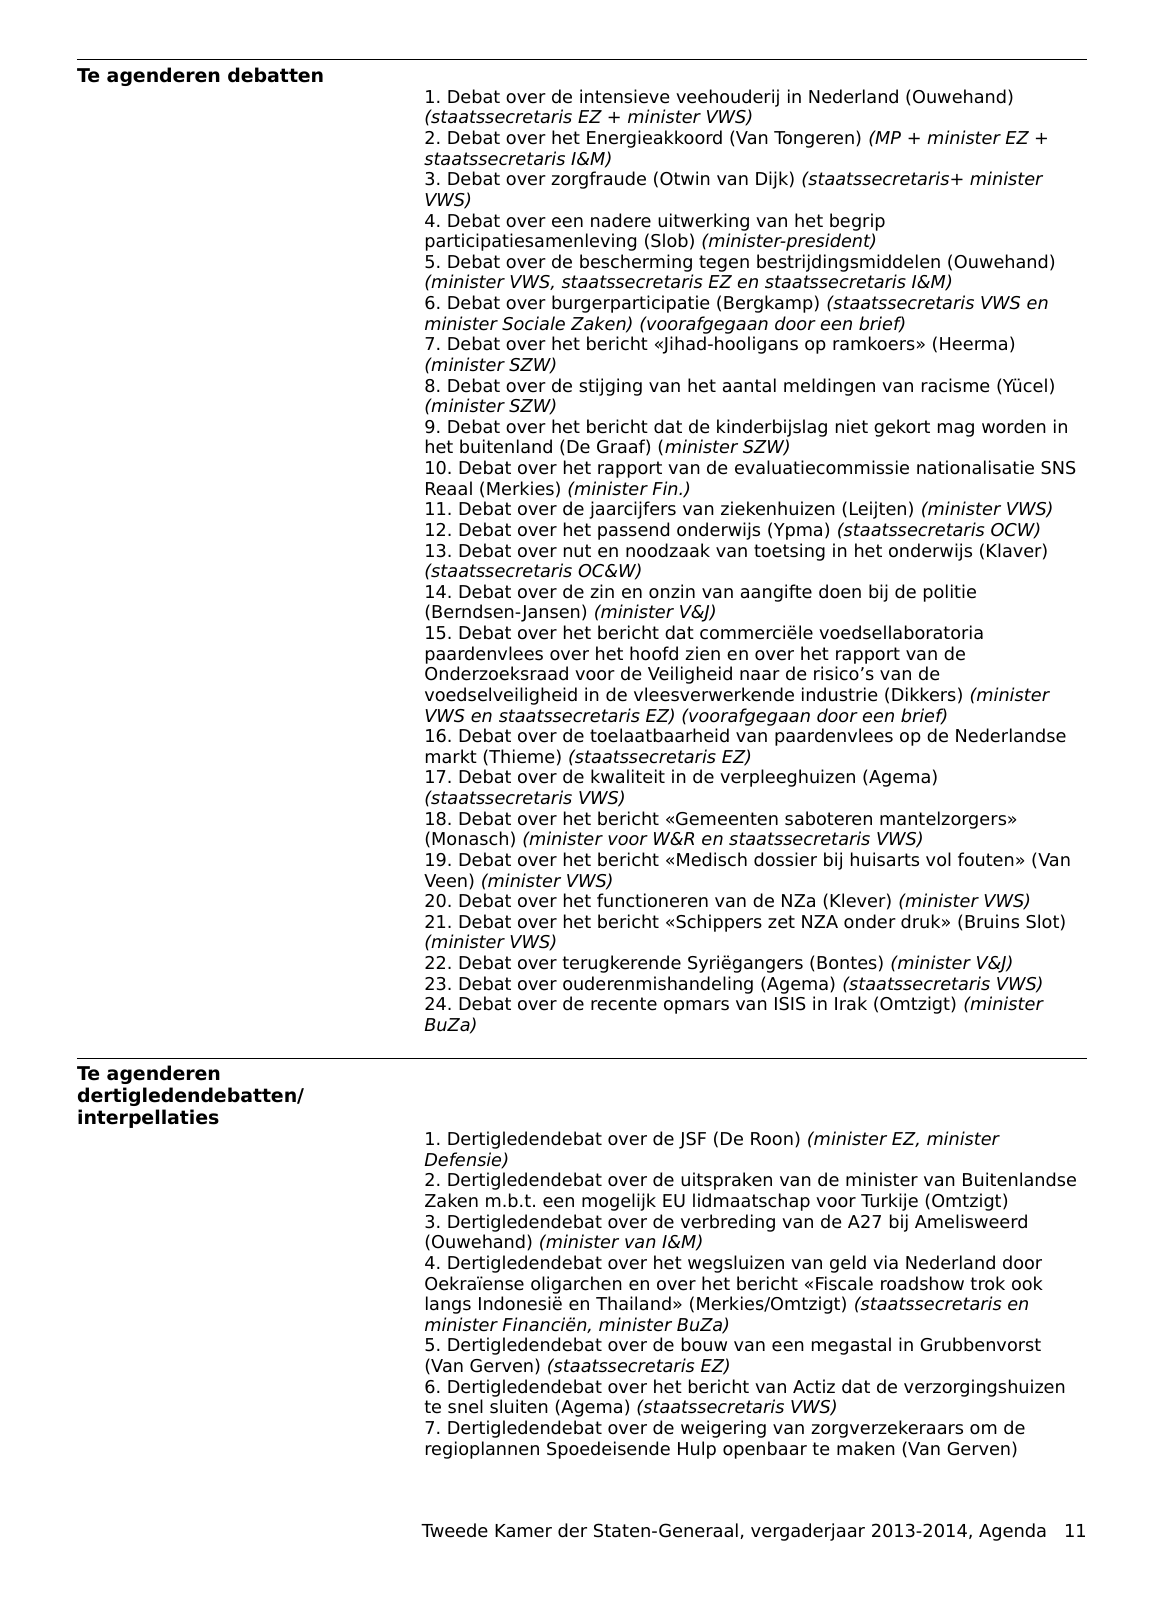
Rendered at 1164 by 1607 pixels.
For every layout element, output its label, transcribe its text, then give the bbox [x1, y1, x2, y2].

table_cell [77, 1170, 401, 1212]
table_cell [77, 252, 401, 293]
table_cell [77, 1418, 401, 1459]
table_cell [77, 1129, 401, 1170]
table_cell 7. Debat over het bericht «Jihad-hooligans op ramkoers» (Heerma) (minister SZW) [418, 334, 1087, 376]
table_cell [77, 1377, 401, 1418]
table_cell 5. Dertigledendebat over de bouw van een megastal in Grubbenvorst (Van Gerven) (staatssecretaris EZ) [418, 1335, 1087, 1377]
table_cell [401, 499, 418, 520]
table_header [401, 1059, 418, 1129]
table_cell [77, 211, 401, 252]
table_cell [401, 953, 418, 974]
table_cell [77, 623, 401, 726]
table_header [418, 1059, 1087, 1129]
table_cell [401, 623, 418, 726]
table_cell [77, 850, 401, 891]
table_cell 1. Dertigledendebat over de JSF (De Roon) (minister EZ, minister Defensie) [418, 1129, 1087, 1170]
table_cell [77, 293, 401, 334]
table_cell 6. Dertigledendebat over het bericht van Actiz dat de verzorgingshuizen te snel sluiten (Agema) (staatssecretaris VWS) [418, 1377, 1087, 1418]
table_cell [401, 974, 418, 994]
table_header [401, 60, 418, 87]
table_cell [401, 850, 418, 891]
table_cell [77, 912, 401, 953]
table_cell [401, 87, 418, 128]
table_header Te agenderen debatten [77, 60, 401, 87]
table_cell 12. Debat over het passend onderwijs (Ypma) (staatssecretaris OCW) [418, 520, 1087, 541]
table_cell [77, 891, 401, 912]
table_cell [77, 809, 401, 850]
table_cell [77, 520, 401, 541]
table_cell 9. Debat over het bericht dat de kinderbijslag niet gekort mag worden in het buitenland (De Graaf) (minister SZW) [418, 417, 1087, 458]
table_cell [401, 1418, 418, 1459]
table_cell [77, 376, 401, 417]
table_cell 13. Debat over nut en noodzaak van toetsing in het onderwijs (Klaver) (staatssecretaris OC&W) [418, 541, 1087, 582]
table_cell 3. Dertigledendebat over de verbreding van de A27 bij Amelisweerd (Ouwehand) (minister van I&M) [418, 1212, 1087, 1253]
table_cell 7. Dertigledendebat over de weigering van zorgverzekeraars om de regioplannen Spoedeisende Hulp openbaar te maken (Van Gerven) [418, 1418, 1087, 1459]
table_cell [77, 541, 401, 582]
table_cell 3. Debat over zorgfraude (Otwin van Dijk) (staatssecretaris+ minister VWS) [418, 169, 1087, 211]
table_cell [77, 768, 401, 809]
table_cell [401, 169, 418, 211]
table_cell [401, 1335, 418, 1377]
table_cell 18. Debat over het bericht «Gemeenten saboteren mantelzorgers» (Monasch) (minister voor W&R en staatssecretaris VWS) [418, 809, 1087, 850]
table_cell 2. Debat over het Energieakkoord (Van Tongeren) (MP + minister EZ + staatssecretaris I&M) [418, 128, 1087, 169]
table_cell [77, 726, 401, 767]
table_cell 8. Debat over de stijging van het aantal meldingen van racisme (Yücel) (minister SZW) [418, 376, 1087, 417]
table_cell [77, 334, 401, 376]
table_cell 24. Debat over de recente opmars van ISIS in Irak (Omtzigt) (minister BuZa) [418, 994, 1087, 1036]
table_cell 17. Debat over de kwaliteit in de verpleeghuizen (Agema) (staatssecretaris VWS) [418, 768, 1087, 809]
table_cell [401, 211, 418, 252]
table_cell [401, 1253, 418, 1335]
table_cell 10. Debat over het rapport van de evaluatiecommissie nationalisatie SNS Reaal (Merkies) (minister Fin.) [418, 458, 1087, 499]
table_cell 15. Debat over het bericht dat commerciële voedsellaboratoria paardenvlees over het hoofd zien en over het rapport van de Onderzoeksraad voor de Veiligheid naar de risico’s van de voedselveiligheid in de vleesverwerkende industrie (Dikkers) (minister VWS en staatssecretaris EZ) (voorafgegaan door een brief) [418, 623, 1087, 726]
table_cell [401, 726, 418, 767]
table_cell [401, 1377, 418, 1418]
table_cell [401, 768, 418, 809]
table_cell 23. Debat over ouderenmishandeling (Agema) (staatssecretaris VWS) [418, 974, 1087, 994]
table_cell [77, 1253, 401, 1335]
table_cell 14. Debat over de zin en onzin van aangifte doen bij de politie (Berndsen-Jansen) (minister V&J) [418, 582, 1087, 623]
table_cell [401, 1212, 418, 1253]
table_cell [77, 87, 401, 128]
table_cell [401, 1129, 418, 1170]
table_cell [77, 128, 401, 169]
table_cell 20. Debat over het functioneren van de NZa (Klever) (minister VWS) [418, 891, 1087, 912]
table_cell [77, 458, 401, 499]
table_cell [77, 169, 401, 211]
table_cell [401, 520, 418, 541]
table_cell 5. Debat over de bescherming tegen bestrijdingsmiddelen (Ouwehand) (minister VWS, staatssecretaris EZ en staatssecretaris I&M) [418, 252, 1087, 293]
table_cell [77, 1212, 401, 1253]
table_cell 2. Dertigledendebat over de uitspraken van de minister van Buitenlandse Zaken m.b.t. een mogelijk EU lidmaatschap voor Turkije (Omtzigt) [418, 1170, 1087, 1212]
table_cell 22. Debat over terugkerende Syriëgangers (Bontes) (minister V&J) [418, 953, 1087, 974]
table_header [418, 60, 1087, 87]
table_cell [77, 1335, 401, 1377]
table_cell [401, 582, 418, 623]
table_cell [401, 1170, 418, 1212]
table_cell [401, 128, 418, 169]
table_cell [401, 994, 418, 1036]
table_cell [401, 334, 418, 376]
table_cell 6. Debat over burgerparticipatie (Bergkamp) (staatssecretaris VWS en minister Sociale Zaken) (voorafgegaan door een brief) [418, 293, 1087, 334]
table_cell [77, 582, 401, 623]
table_cell 11. Debat over de jaarcijfers van ziekenhuizen (Leijten) (minister VWS) [418, 499, 1087, 520]
table_cell [77, 499, 401, 520]
table_cell [401, 891, 418, 912]
table_cell 19. Debat over het bericht «Medisch dossier bij huisarts vol fouten» (Van Veen) (minister VWS) [418, 850, 1087, 891]
table_cell [401, 541, 418, 582]
table_cell [401, 809, 418, 850]
table_cell [401, 417, 418, 458]
table_cell [401, 458, 418, 499]
table_header Te agenderen dertigledendebatten/ interpellaties [77, 1059, 401, 1129]
table_cell 16. Debat over de toelaatbaarheid van paardenvlees op de Nederlandse markt (Thieme) (staatssecretaris EZ) [418, 726, 1087, 767]
table_cell 21. Debat over het bericht «Schippers zet NZA onder druk» (Bruins Slot) (minister VWS) [418, 912, 1087, 953]
table_cell [77, 417, 401, 458]
table_cell [401, 293, 418, 334]
table_cell [77, 953, 401, 974]
table_cell [401, 252, 418, 293]
table_cell 1. Debat over de intensieve veehouderij in Nederland (Ouwehand) (staatssecretaris EZ + minister VWS) [418, 87, 1087, 128]
table_cell 4. Debat over een nadere uitwerking van het begrip participatiesamenleving (Slob) (minister-president) [418, 211, 1087, 252]
table_cell [77, 974, 401, 994]
table_cell [77, 994, 401, 1036]
table_cell [401, 912, 418, 953]
table_cell [401, 376, 418, 417]
table_cell 4. Dertigledendebat over het wegsluizen van geld via Nederland door Oekraïense oligarchen en over het bericht «Fiscale roadshow trok ook langs Indonesië en Thailand» (Merkies/Omtzigt) (staatssecretaris en minister Financiën, minister BuZa) [418, 1253, 1087, 1335]
